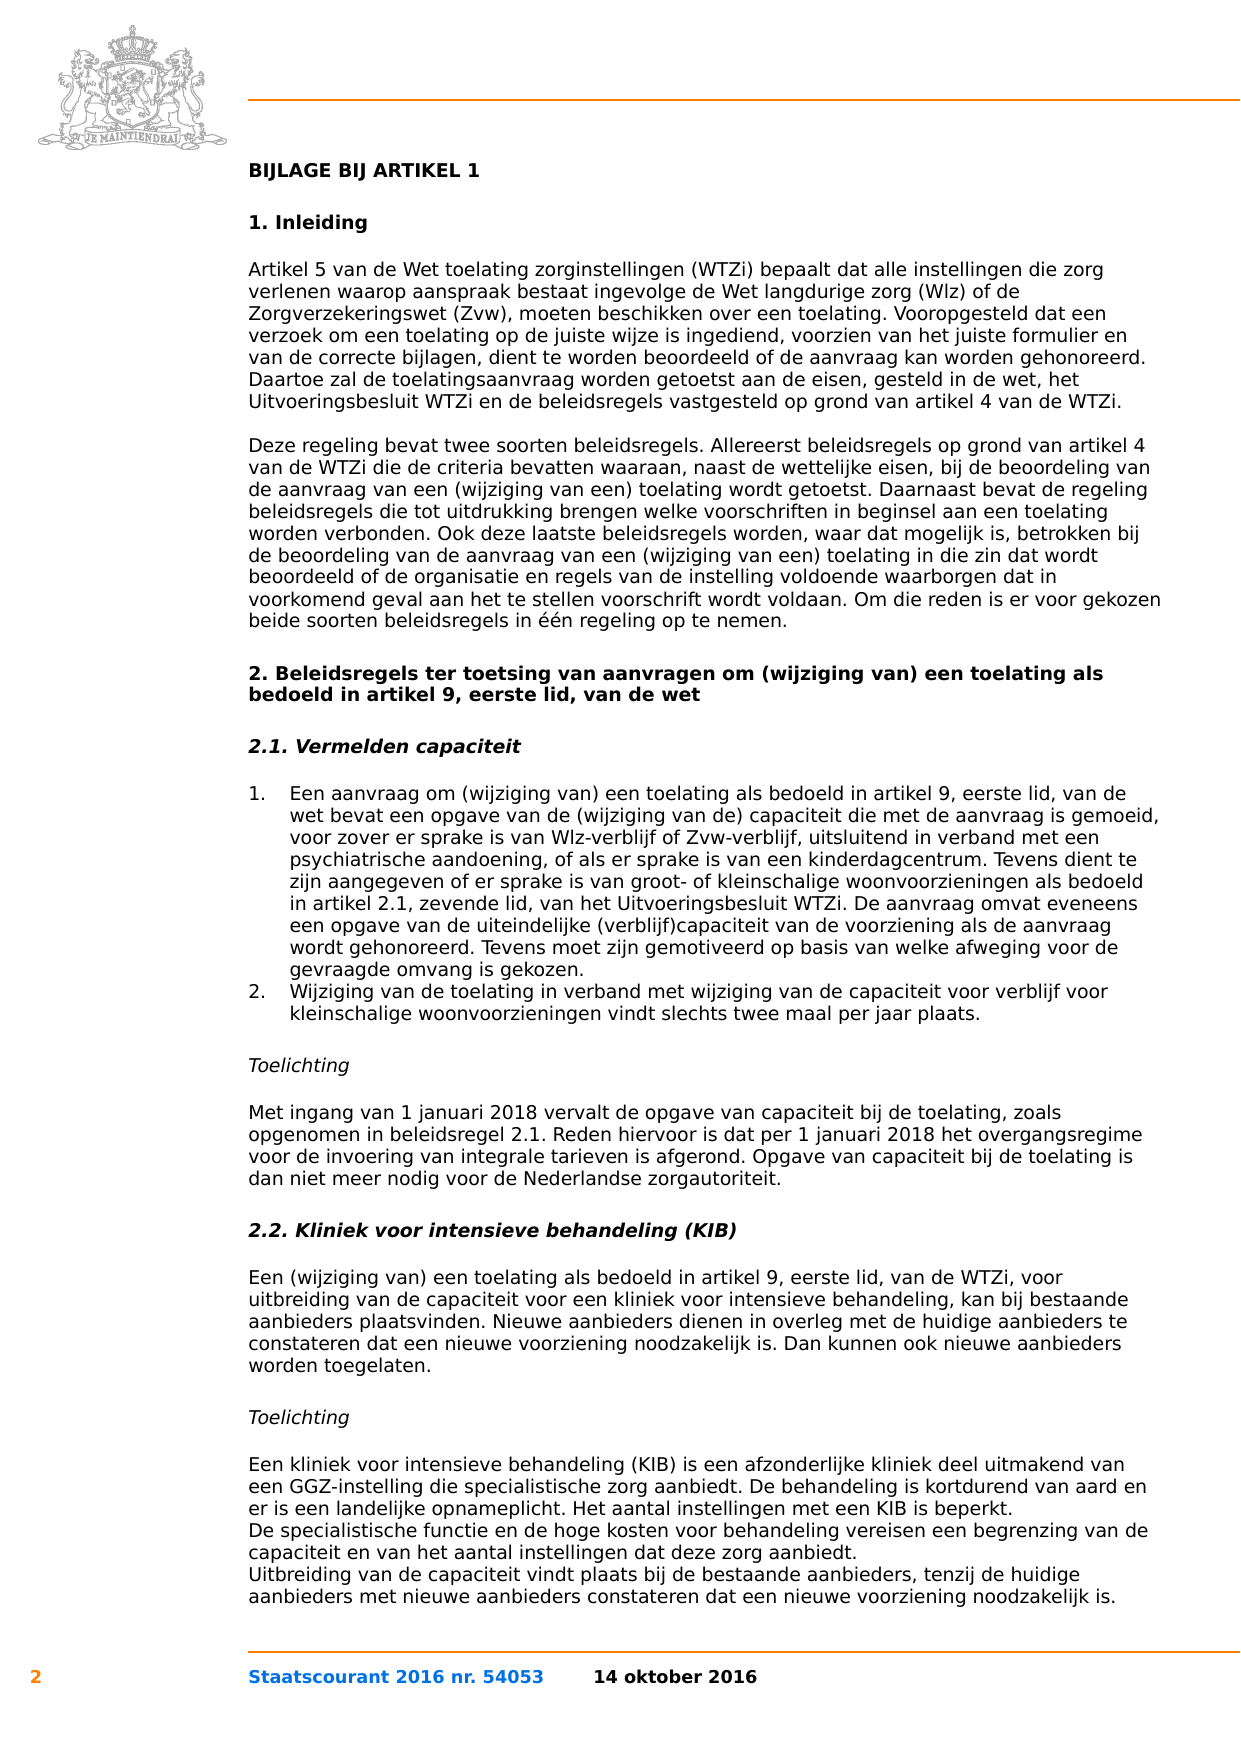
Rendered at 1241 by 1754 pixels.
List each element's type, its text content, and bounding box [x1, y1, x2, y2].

text Met ingang van 1 januari 2018 vervalt de opgave van capaciteit bij de toelating, zoals opgenomen in beleidsregel 2.1. Reden hiervoor is dat per 1 januari 2018 het overgangsregime voor de invoering van integrale tarieven is afgerond. Opgave van capaciteit bij de toelating is dan niet meer nodig voor de Nederlandse zorgautoriteit. [248, 1102, 1163, 1190]
subtitle Toelichting [248, 1407, 1163, 1429]
text 1. Een aanvraag om (wijziging van) een toelating als bedoeld in artikel 9, eerste lid, van de wet bevat een opgave van de (wijziging van de) capaciteit die met de aanvraag is gemoeid, voor zover er sprake is van Wlz-verblijf of Zvw-verblijf, uitsluitend in verband met een psychiatrische aandoening, of als er sprake is van een kinderdagcentrum. Tevens dient te zijn aangegeven of er sprake is van groot- of kleinschalige woonvoorzieningen als bedoeld in artikel 2.1, zevende lid, van het Uitvoeringsbesluit WTZi. De aanvraag omvat eveneens een opgave van de uiteindelijke (verblijf)capaciteit van de voorziening als de aanvraag wordt gehonoreerd. Tevens moet zijn gemotiveerd op basis van welke afweging voor de gevraagde omvang is gekozen. [248, 783, 1163, 981]
text Deze regeling bevat twee soorten beleidsregels. Allereerst beleidsregels op grond van artikel 4 van de WTZi die de criteria bevatten waaraan, naast de wettelijke eisen, bij de beoordeling van de aanvraag van een (wijziging van een) toelating wordt getoetst. Daarnaast bevat de regeling beleidsregels die tot uitdrukking brengen welke voorschriften in beginsel aan een toelating worden verbonden. Ook deze laatste beleidsregels worden, waar dat mogelijk is, betrokken bij de beoordeling van de aanvraag van een (wijziging van een) toelating in die zin dat wordt beoordeeld of de organisatie en regels van de instelling voldoende waarborgen dat in voorkomend geval aan het te stellen voorschrift wordt voldaan. Om die reden is er voor gekozen beide soorten beleidsregels in één regeling op te nemen. [248, 434, 1163, 632]
subtitle 2.2. Kliniek voor intensieve behandeling (KIB) [248, 1220, 1163, 1242]
subtitle 1. Inleiding [248, 212, 1163, 234]
subtitle 2.1. Vermelden capaciteit [248, 736, 1163, 758]
text Artikel 5 van de Wet toelating zorginstellingen (WTZi) bepaalt dat alle instellingen die zorg verlenen waarop aanspraak bestaat ingevolge de Wet langdurige zorg (Wlz) of de Zorgverzekeringswet (Zvw), moeten beschikken over een toelating. Vooropgesteld dat een verzoek om een toelating op de juiste wijze is ingediend, voorzien van het juiste formulier en van de correcte bijlagen, dient te worden beoordeeld of de aanvraag kan worden gehonoreerd. Daartoe zal de toelatingsaanvraag worden getoetst aan de eisen, gesteld in de wet, het Uitvoeringsbesluit WTZi en de beleidsregels vastgesteld op grond van artikel 4 van de WTZi. [248, 259, 1163, 413]
subtitle BIJLAGE BIJ ARTIKEL 1 [248, 160, 1163, 182]
text Een (wijziging van) een toelating als bedoeld in artikel 9, eerste lid, van de WTZi, voor uitbreiding van de capaciteit voor een kliniek voor intensieve behandeling, kan bij bestaande aanbieders plaatsvinden. Nieuwe aanbieders dienen in overleg met de huidige aanbieders te constateren dat een nieuwe voorziening noodzakelijk is. Dan kunnen ook nieuwe aanbieders worden toegelaten. [248, 1267, 1163, 1377]
subtitle Toelichting [248, 1055, 1163, 1077]
subtitle 2. Beleidsregels ter toetsing van aanvragen om (wijziging van) een toelating als bedoeld in artikel 9, eerste lid, van de wet [248, 662, 1163, 706]
text 2. Wijziging van de toelating in verband met wijziging van de capaciteit voor verblijf voor kleinschalige woonvoorzieningen vindt slechts twee maal per jaar plaats. [248, 981, 1163, 1025]
text Een kliniek voor intensieve behandeling (KIB) is een afzonderlijke kliniek deel uitmakend van een GGZ-instelling die specialistische zorg aanbiedt. De behandeling is kortdurend van aard en er is een landelijke opnameplicht. Het aantal instellingen met een KIB is beperkt. [248, 1454, 1163, 1520]
picture [38, 25, 227, 150]
text De specialistische functie en de hoge kosten voor behandeling vereisen een begrenzing van de capaciteit en van het aantal instellingen dat deze zorg aanbiedt. [248, 1520, 1163, 1564]
text Uitbreiding van de capaciteit vindt plaats bij de bestaande aanbieders, tenzij de huidige aanbieders met nieuwe aanbieders constateren dat een nieuwe voorziening noodzakelijk is. [248, 1564, 1163, 1608]
